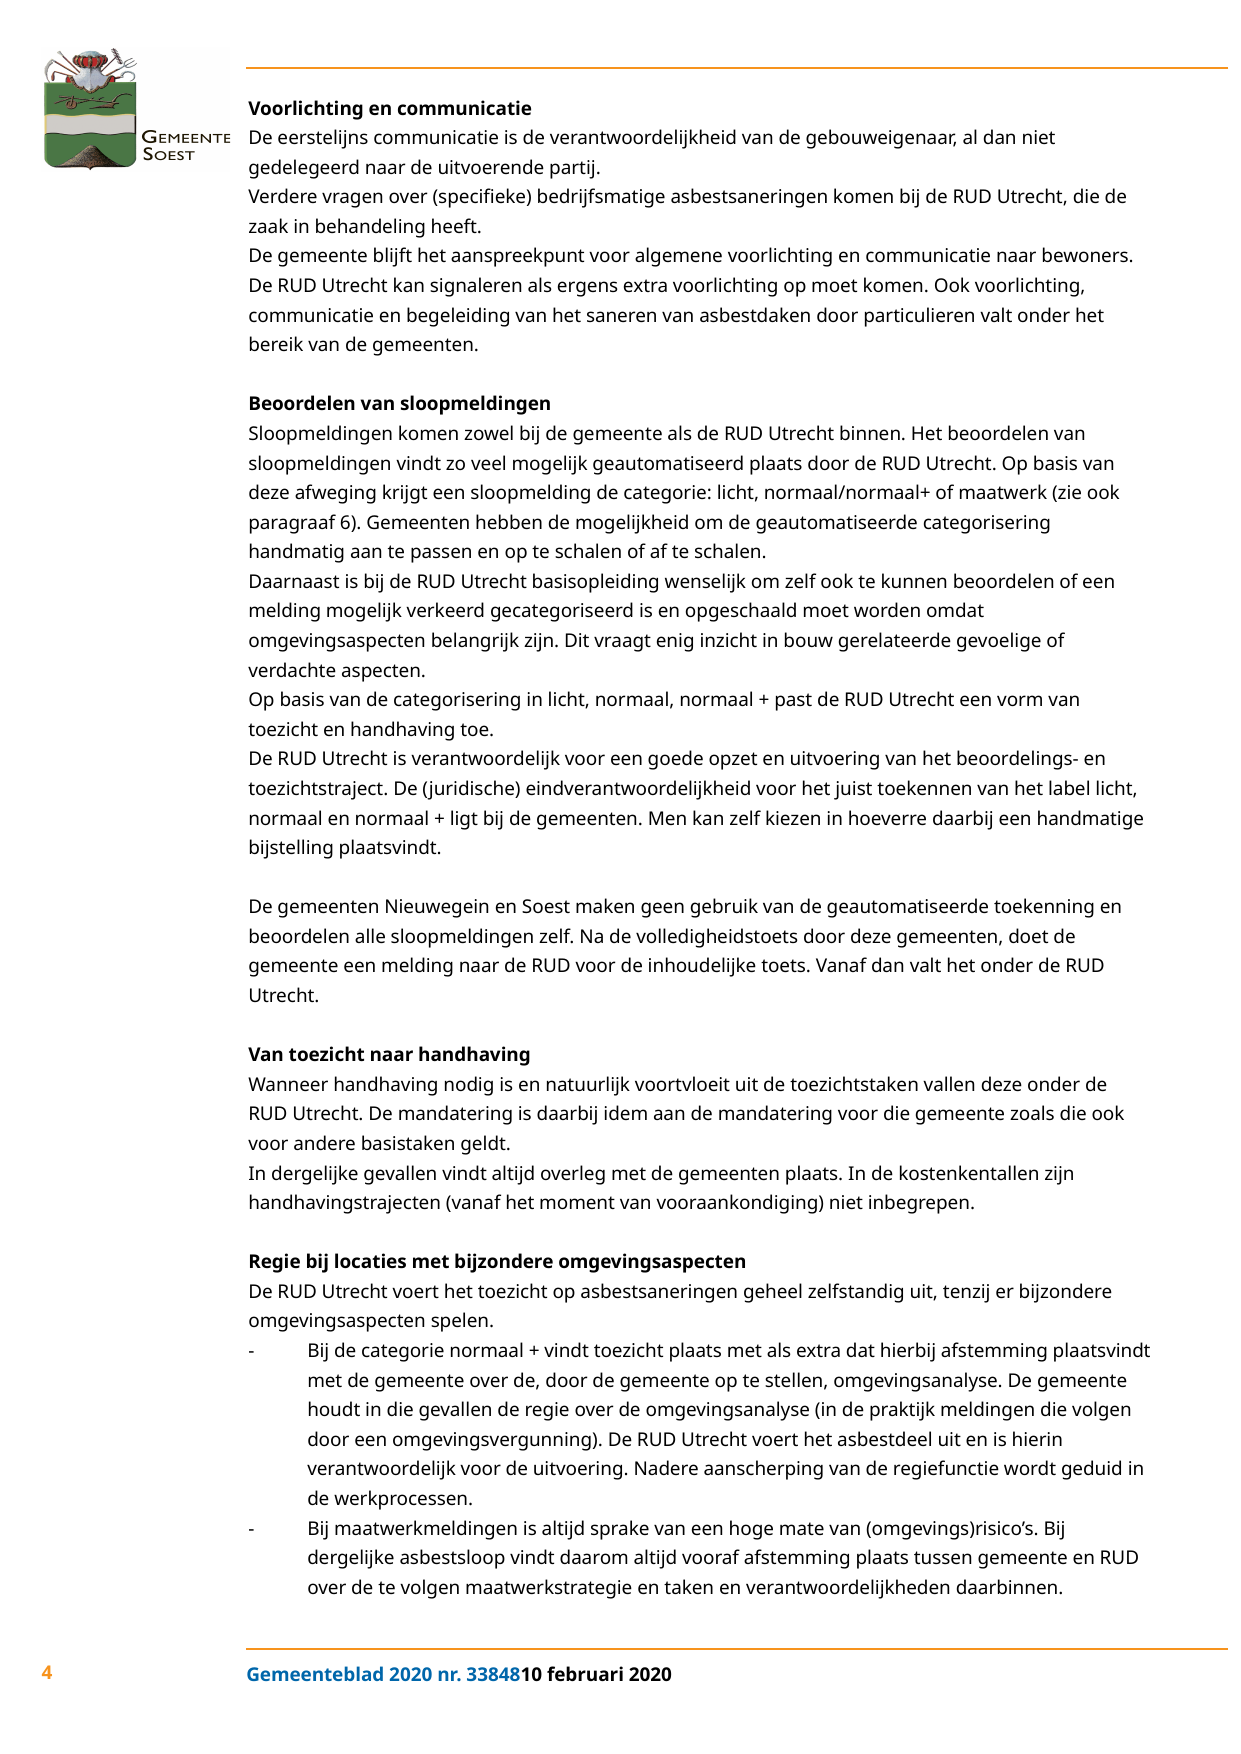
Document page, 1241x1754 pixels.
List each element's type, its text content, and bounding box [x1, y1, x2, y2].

list Bij maatwerkmeldingen is altijd sprake van een hoge mate van (omgevings)risico’s. Bij dergelijke asbestsloop vindt daarom altijd vooraf afstemming plaats tussen gemeente en RUD over de te volgen maatwerkstrategie en taken en verantwoordelijkheden daarbinnen. [248, 1515, 1152, 1600]
text Voorlichting en communicatie [248, 95, 1152, 121]
picture [41, 47, 231, 172]
text Regie bij locaties met bijzondere omgevingsaspecten [248, 1248, 1152, 1274]
list Bij de categorie normaal + vindt toezicht plaats met als extra dat hierbij afstemming plaatsvindt met de gemeente over de, door de gemeente op te stellen, omgevingsanalyse. De gemeente houdt in die gevallen de regie over de omgevingsanalyse (in de praktijk meldingen die volgen door een omgevingsvergunning). De RUD Utrecht voert het asbestdeel uit en is hierin verantwoordelijk voor de uitvoering. Nadere aanscherping van de regiefunctie wordt geduid in de werkprocessen. [248, 1337, 1152, 1511]
text De gemeenten Nieuwegein en Soest maken geen gebruik van de geautomatiseerde toekenning en beoordelen alle sloopmeldingen zelf. Na de volledigheidstoets door deze gemeenten, doet de gemeente een melding naar de RUD voor de inhoudelijke toets. Vanaf dan valt het onder de RUD Utrecht. [248, 893, 1152, 1008]
text De gemeente blijft het aanspreekpunt voor algemene voorlichting en communicatie naar bewoners. De RUD Utrecht kan signaleren als ergens extra voorlichting op moet komen. Ook voorlichting, communicatie en begeleiding van het saneren van asbestdaken door particulieren valt onder het bereik van de gemeenten. [248, 243, 1152, 357]
text De RUD Utrecht is verantwoordelijk voor een goede opzet en uitvoering van het beoordelings- en toezichtstraject. De (juridische) eindverantwoordelijkheid voor het juist toekennen van het label licht, normaal en normaal + ligt bij de gemeenten. Men kan zelf kiezen in hoeverre daarbij een handmatige bijstelling plaatsvindt. [248, 746, 1152, 860]
text Sloopmeldingen komen zowel bij de gemeente als de RUD Utrecht binnen. Het beoordelen van sloopmeldingen vindt zo veel mogelijk geautomatiseerd plaats door de RUD Utrecht. Op basis van deze afweging krijgt een sloopmelding de categorie: licht, normaal/normaal+ of maatwerk (zie ook paragraaf 6). Gemeenten hebben de mogelijkheid om de geautomatiseerde categorisering handmatig aan te passen en op te schalen of af te schalen. [248, 420, 1152, 564]
text De RUD Utrecht voert het toezicht op asbestsaneringen geheel zelfstandig uit, tenzij er bijzondere omgevingsaspecten spelen. [248, 1278, 1152, 1333]
text Wanneer handhaving nodig is en natuurlijk voortvloeit uit de toezichtstaken vallen deze onder de RUD Utrecht. De mandatering is daarbij idem aan de mandatering voor die gemeente zoals die ook voor andere basistaken geldt. [248, 1071, 1152, 1156]
text Op basis van de categorisering in licht, normaal, normaal + past de RUD Utrecht een vorm van toezicht en handhaving toe. [248, 686, 1152, 742]
text Van toezicht naar handhaving [248, 1041, 1152, 1067]
text Beoordelen van sloopmeldingen [248, 391, 1152, 416]
text In dergelijke gevallen vindt altijd overleg met de gemeenten plaats. In de kostenkentallen zijn handhavingstrajecten (vanaf het moment van vooraankondiging) niet inbegrepen. [248, 1160, 1152, 1215]
text Verdere vragen over (specifieke) bedrijfsmatige asbestsaneringen komen bij de RUD Utrecht, die de zaak in behandeling heeft. [248, 183, 1152, 239]
text De eerstelijns communicatie is de verantwoordelijkheid van de gebouweigenaar, al dan niet gedelegeerd naar de uitvoerende partij. [248, 124, 1152, 180]
text Daarnaast is bij de RUD Utrecht basisopleiding wenselijk om zelf ook te kunnen beoordelen of een melding mogelijk verkeerd gecategoriseerd is en opgeschaald moet worden omdat omgevingsaspecten belangrijk zijn. Dit vraagt enig inzicht in bouw gerelateerde gevoelige of verdachte aspecten. [248, 568, 1152, 683]
